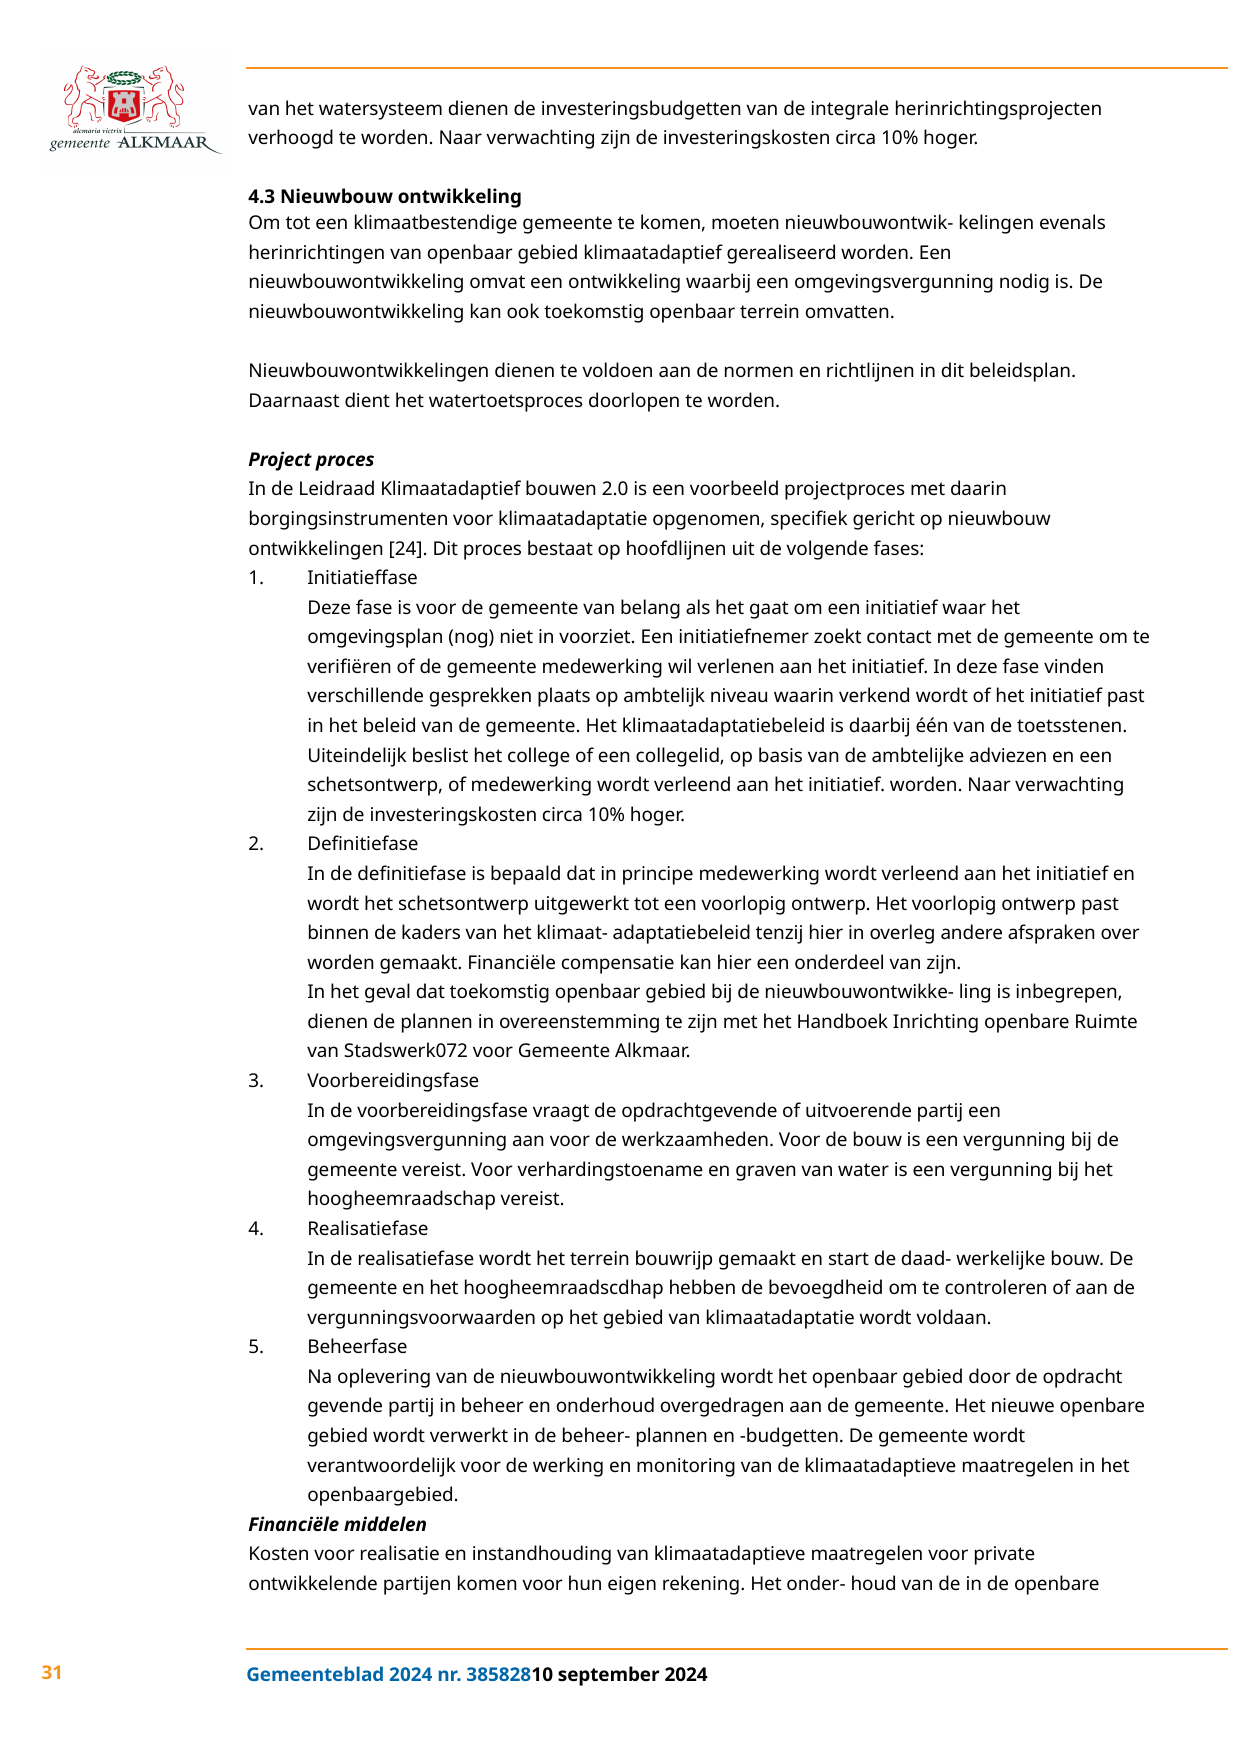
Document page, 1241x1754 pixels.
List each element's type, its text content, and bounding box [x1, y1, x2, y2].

list In de voorbereidingsfase vraagt de opdrachtgevende of uitvoerende partij een omgevingsvergunning aan voor de werkzaamheden. Voor de bouw is een vergunning bij de gemeente vereist. Voor verhardingstoename en graven van water is een vergunning bij het hoogheemraadschap vereist. [248, 1097, 1152, 1211]
text Financiële middelen [248, 1511, 1152, 1537]
list In de definitiefase is bepaald dat in principe medewerking wordt verleend aan het initiatief en wordt het schetsontwerp uitgewerkt tot een voorlopig ontwerp. Het voorlopig ontwerp past binnen de kaders van het klimaat- adaptatiebeleid tenzij hier in overleg andere afspraken over worden gemaakt. Financiële compensatie kan hier een onderdeel van zijn. [248, 860, 1152, 974]
text In de Leidraad Klimaatadaptief bouwen 2.0 is een voorbeeld projectproces met daarin borgingsinstrumenten voor klimaatadaptatie opgenomen, specifiek gericht op nieuwbouw ontwikkelingen [24]. Dit proces bestaat op hoofdlijnen uit de volgende fases: [248, 476, 1152, 560]
list Na oplevering van de nieuwbouwontwikkeling wordt het openbaar gebied door de opdracht gevende partij in beheer en onderhoud overgedragen aan de gemeente. Het nieuwe openbare gebied wordt verwerkt in de beheer- plannen en -budgetten. De gemeente wordt verantwoordelijk voor de werking en monitoring van de klimaatadaptieve maatregelen in het openbaargebied. [248, 1363, 1152, 1507]
picture [41, 47, 231, 172]
list Realisatiefase [248, 1215, 1152, 1241]
list Voorbereidingsfase [248, 1067, 1152, 1093]
text van het watersysteem dienen de investeringsbudgetten van de integrale herinrichtingsprojecten verhoogd te worden. Naar verwachting zijn de investeringskosten circa 10% hoger. [248, 95, 1152, 150]
list Initiatieffase [248, 564, 1152, 590]
text Project proces [248, 446, 1152, 472]
list Definitiefase [248, 831, 1152, 856]
list In de realisatiefase wordt het terrein bouwrijp gemaakt en start de daad- werkelijke bouw. De gemeente en het hoogheemraadscdhap hebben de bevoegdheid om te controleren of aan de vergunningsvoorwaarden op het gebied van klimaatadaptatie wordt voldaan. [248, 1245, 1152, 1329]
list Deze fase is voor de gemeente van belang als het gaat om een initiatief waar het omgevingsplan (nog) niet in voorziet. Een initiatiefnemer zoekt contact met de gemeente om te verifiëren of de gemeente medewerking wil verlenen aan het initiatief. In deze fase vinden verschillende gesprekken plaats op ambtelijk niveau waarin verkend wordt of het initiatief past in het beleid van de gemeente. Het klimaatadaptatiebeleid is daarbij één van de toetsstenen. Uiteindelijk beslist het college of een collegelid, op basis van de ambtelijke adviezen en een schetsontwerp, of medewerking wordt verleend aan het initiatief. worden. Naar verwachting zijn de investeringskosten circa 10% hoger. [248, 594, 1152, 827]
list In het geval dat toekomstig openbaar gebied bij de nieuwbouwontwikke- ling is inbegrepen, dienen de plannen in overeenstemming te zijn met het Handboek Inrichting openbare Ruimte van Stadswerk072 voor Gemeente Alkmaar. [248, 978, 1152, 1063]
text 4.3 Nieuwbouw ontwikkeling [248, 183, 1152, 209]
text Kosten voor realisatie en instandhouding van klimaatadaptieve maatregelen voor private ontwikkelende partijen komen voor hun eigen rekening. Het onder- houd van de in de openbare [248, 1541, 1152, 1596]
text Nieuwbouwontwikkelingen dienen te voldoen aan de normen en richtlijnen in dit beleidsplan. Daarnaast dient het watertoetsproces doorlopen te worden. [248, 357, 1152, 412]
list Beheerfase [248, 1333, 1152, 1359]
text Om tot een klimaatbestendige gemeente te komen, moeten nieuwbouwontwik- kelingen evenals herinrichtingen van openbaar gebied klimaatadaptief gerealiseerd worden. Een nieuwbouwontwikkeling omvat een ontwikkeling waarbij een omgevingsvergunning nodig is. De nieuwbouwontwikkeling kan ook toekomstig openbaar terrein omvatten. [248, 209, 1152, 324]
